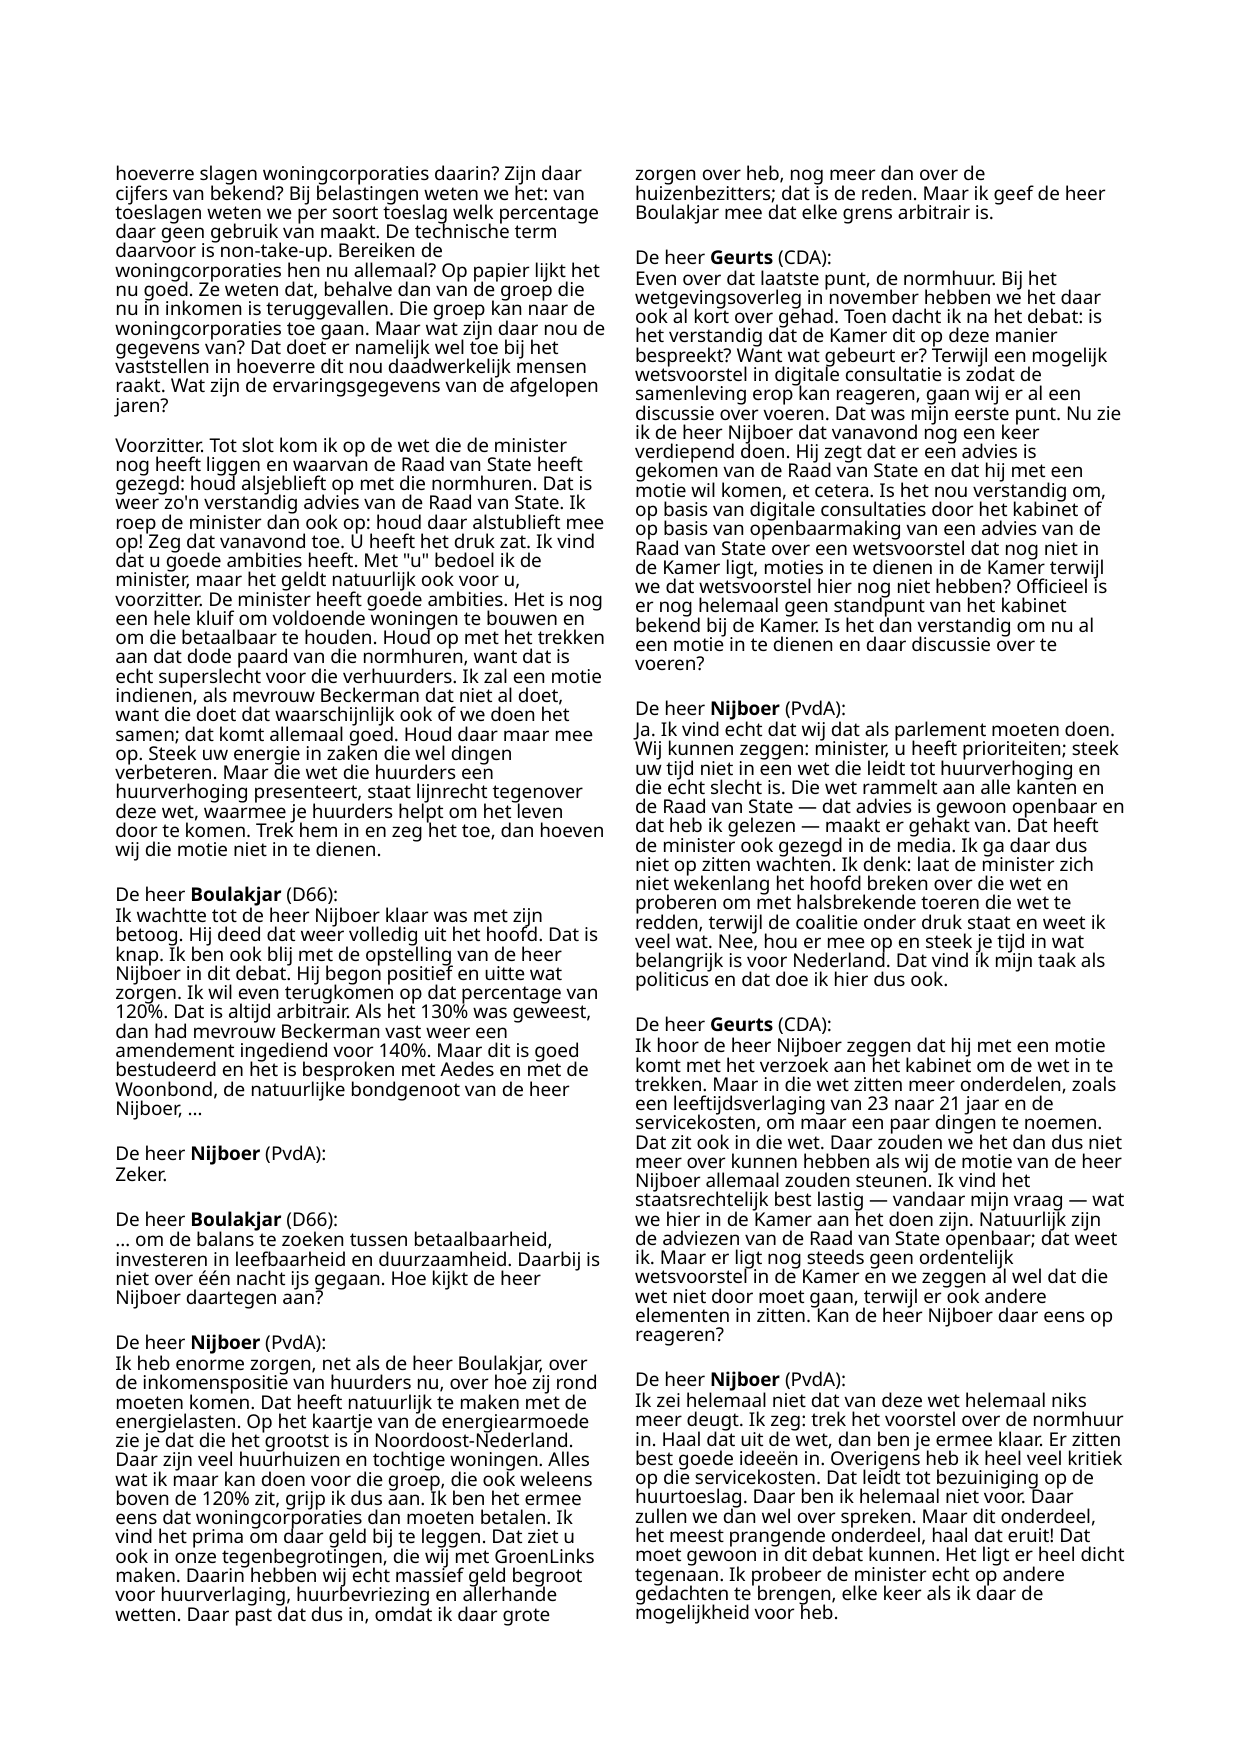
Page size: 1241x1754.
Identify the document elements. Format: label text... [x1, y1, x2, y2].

text hoeverre slagen woningcorporaties daarin? Zijn daar cijfers van bekend? Bij belastingen weten we het: van toeslagen weten we per soort toeslag welk percentage daar geen gebruik van maakt. De technische term daarvoor is non-take-up. Bereiken de woningcorporaties hen nu allemaal? Op papier lijkt het nu goed. Ze weten dat, behalve dan van de groep die nu in inkomen is teruggevallen. Die groep kan naar de woningcorporaties toe gaan. Maar wat zijn daar nou de gegevens van? Dat doet er namelijk wel toe bij het vaststellen in hoeverre dit nou daadwerkelijk mensen raakt. Wat zijn de ervaringsgegevens van de afgelopen jaren? [115, 165, 605, 416]
text … om de balans te zoeken tussen betaalbaarheid, investeren in leefbaarheid en duurzaamheid. Daarbij is niet over één nacht ijs gegaan. Hoe kijkt de heer Nijboer daartegen aan? [115, 1231, 605, 1308]
text Ja. Ik vind echt dat wij dat als parlement moeten doen. Wij kunnen zeggen: minister, u heeft prioriteiten; steek uw tijd niet in een wet die leidt tot huurverhoging en die echt slecht is. Die wet rammelt aan alle kanten en de Raad van State — dat advies is gewoon openbaar en dat heb ik gelezen — maakt er gehakt van. Dat heeft de minister ook gezegd in de media. Ik ga daar dus niet op zitten wachten. Ik denk: laat de minister zich niet wekenlang het hoofd breken over die wet en proberen om met halsbrekende toeren die wet te redden, terwijl de coalitie onder druk staat en weet ik veel wat. Nee, hou er mee op en steek je tijd in wat belangrijk is voor Nederland. Dat vind ik mijn taak als politicus en dat doe ik hier dus ook. [635, 721, 1125, 991]
text Ik zei helemaal niet dat van deze wet helemaal niks meer deugt. Ik zeg: trek het voorstel over de normhuur in. Haal dat uit de wet, dan ben je ermee klaar. Er zitten best goede ideeën in. Overigens heb ik heel veel kritiek op die servicekosten. Dat leidt tot bezuiniging op de huurtoeslag. Daar ben ik helemaal niet voor. Daar zullen we dan wel over spreken. Maar dit onderdeel, het meest prangende onderdeel, haal dat eruit! Dat moet gewoon in dit debat kunnen. Het ligt er heel dicht tegenaan. Ik probeer de minister echt op andere gedachten te brengen, elke keer als ik daar de mogelijkheid voor heb. [635, 1392, 1125, 1623]
text Ik hoor de heer Nijboer zeggen dat hij met een motie komt met het verzoek aan het kabinet om de wet in te trekken. Maar in die wet zitten meer onderdelen, zoals een leeftijdsverlaging van 23 naar 21 jaar en de servicekosten, om maar een paar dingen te noemen. Dat zit ook in die wet. Daar zouden we het dan dus niet meer over kunnen hebben als wij de motie van de heer Nijboer allemaal zouden steunen. Ik vind het staatsrechtelijk best lastig — vandaar mijn vraag — wat we hier in de Kamer aan het doen zijn. Natuurlijk zijn de adviezen van de Raad van State openbaar; dat weet ik. Maar er ligt nog steeds geen ordentelijk wetsvoorstel in de Kamer en we zeggen al wel dat die wet niet door moet gaan, terwijl er ook andere elementen in zitten. Kan de heer Nijboer daar eens op reageren? [635, 1037, 1125, 1346]
text De heer Nijboer (PvdA): [635, 1366, 1125, 1392]
text De heer Boulakjar (D66): [115, 1206, 605, 1231]
text Ik heb enorme zorgen, net als de heer Boulakjar, over de inkomenspositie van huurders nu, over hoe zij rond moeten komen. Dat heeft natuurlijk te maken met de energielasten. Op het kaartje van de energiearmoede zie je dat die het grootst is in Noordoost-Nederland. Daar zijn veel huurhuizen en tochtige woningen. Alles wat ik maar kan doen voor die groep, die ook weleens boven de 120% zit, grijp ik dus aan. Ik ben het ermee eens dat woningcorporaties dan moeten betalen. Ik vind het prima om daar geld bij te leggen. Dat ziet u ook in onze tegenbegrotingen, die wij met GroenLinks maken. Daarin hebben wij echt massief geld begroot voor huurverlaging, huurbevriezing en allerhande wetten. Daar past dat dus in, omdat ik daar grote [115, 1355, 605, 1625]
text De heer Geurts (CDA): [635, 244, 1125, 270]
text De heer Nijboer (PvdA): [115, 1140, 605, 1166]
text Ik wachtte tot de heer Nijboer klaar was met zijn betoog. Hij deed dat weer volledig uit het hoofd. Dat is knap. Ik ben ook blij met de opstelling van de heer Nijboer in dit debat. Hij begon positief en uitte wat zorgen. Ik wil even terugkomen op dat percentage van 120%. Dat is altijd arbitrair. Als het 130% was geweest, dan had mevrouw Beckerman vast weer een amendement ingediend voor 140%. Maar dit is goed bestudeerd en het is besproken met Aedes en met de Woonbond, de natuurlijke bondgenoot van de heer Nijboer, … [115, 907, 605, 1119]
text De heer Geurts (CDA): [635, 1012, 1125, 1037]
text De heer Nijboer (PvdA): [635, 695, 1125, 721]
text De heer Boulakjar (D66): [115, 881, 605, 907]
text De heer Nijboer (PvdA): [115, 1329, 605, 1355]
text Voorzitter. Tot slot kom ik op de wet die de minister nog heeft liggen en waarvan de Raad van State heeft gezegd: houd alsjeblieft op met die normhuren. Dat is weer zo'n verstandig advies van de Raad van State. Ik roep de minister dan ook op: houd daar alstublieft mee op! Zeg dat vanavond toe. U heeft het druk zat. Ik vind dat u goede ambities heeft. Met "u" bedoel ik de minister, maar het geldt natuurlijk ook voor u, voorzitter. De minister heeft goede ambities. Het is nog een hele kluif om voldoende woningen te bouwen en om die betaalbaar te houden. Houd op met het trekken aan dat dode paard van die normhuren, want dat is echt superslecht voor die verhuurders. Ik zal een motie indienen, als mevrouw Beckerman dat niet al doet, want die doet dat waarschijnlijk ook of we doen het samen; dat komt allemaal goed. Houd daar maar mee op. Steek uw energie in zaken die wel dingen verbeteren. Maar die wet die huurders een huurverhoging presenteert, staat lijnrecht tegenover deze wet, waarmee je huurders helpt om het leven door te komen. Trek hem in en zeg het toe, dan hoeven wij die motie niet in te dienen. [115, 437, 605, 861]
text Zeker. [115, 1166, 605, 1185]
text zorgen over heb, nog meer dan over de huizenbezitters; dat is de reden. Maar ik geef de heer Boulakjar mee dat elke grens arbitrair is. [635, 165, 1125, 223]
text Even over dat laatste punt, de normhuur. Bij het wetgevingsoverleg in november hebben we het daar ook al kort over gehad. Toen dacht ik na het debat: is het verstandig dat de Kamer dit op deze manier bespreekt? Want wat gebeurt er? Terwijl een mogelijk wetsvoorstel in digitale consultatie is zodat de samenleving erop kan reageren, gaan wij er al een discussie over voeren. Dat was mijn eerste punt. Nu zie ik de heer Nijboer dat vanavond nog een keer verdiepend doen. Hij zegt dat er een advies is gekomen van de Raad van State en dat hij met een motie wil komen, et cetera. Is het nou verstandig om, op basis van digitale consultaties door het kabinet of op basis van openbaarmaking van een advies van de Raad van State over een wetsvoorstel dat nog niet in de Kamer ligt, moties in te dienen in de Kamer terwijl we dat wetsvoorstel hier nog niet hebben? Officieel is er nog helemaal geen standpunt van het kabinet bekend bij de Kamer. Is het dan verstandig om nu al een motie in te dienen en daar discussie over te voeren? [635, 270, 1125, 674]
